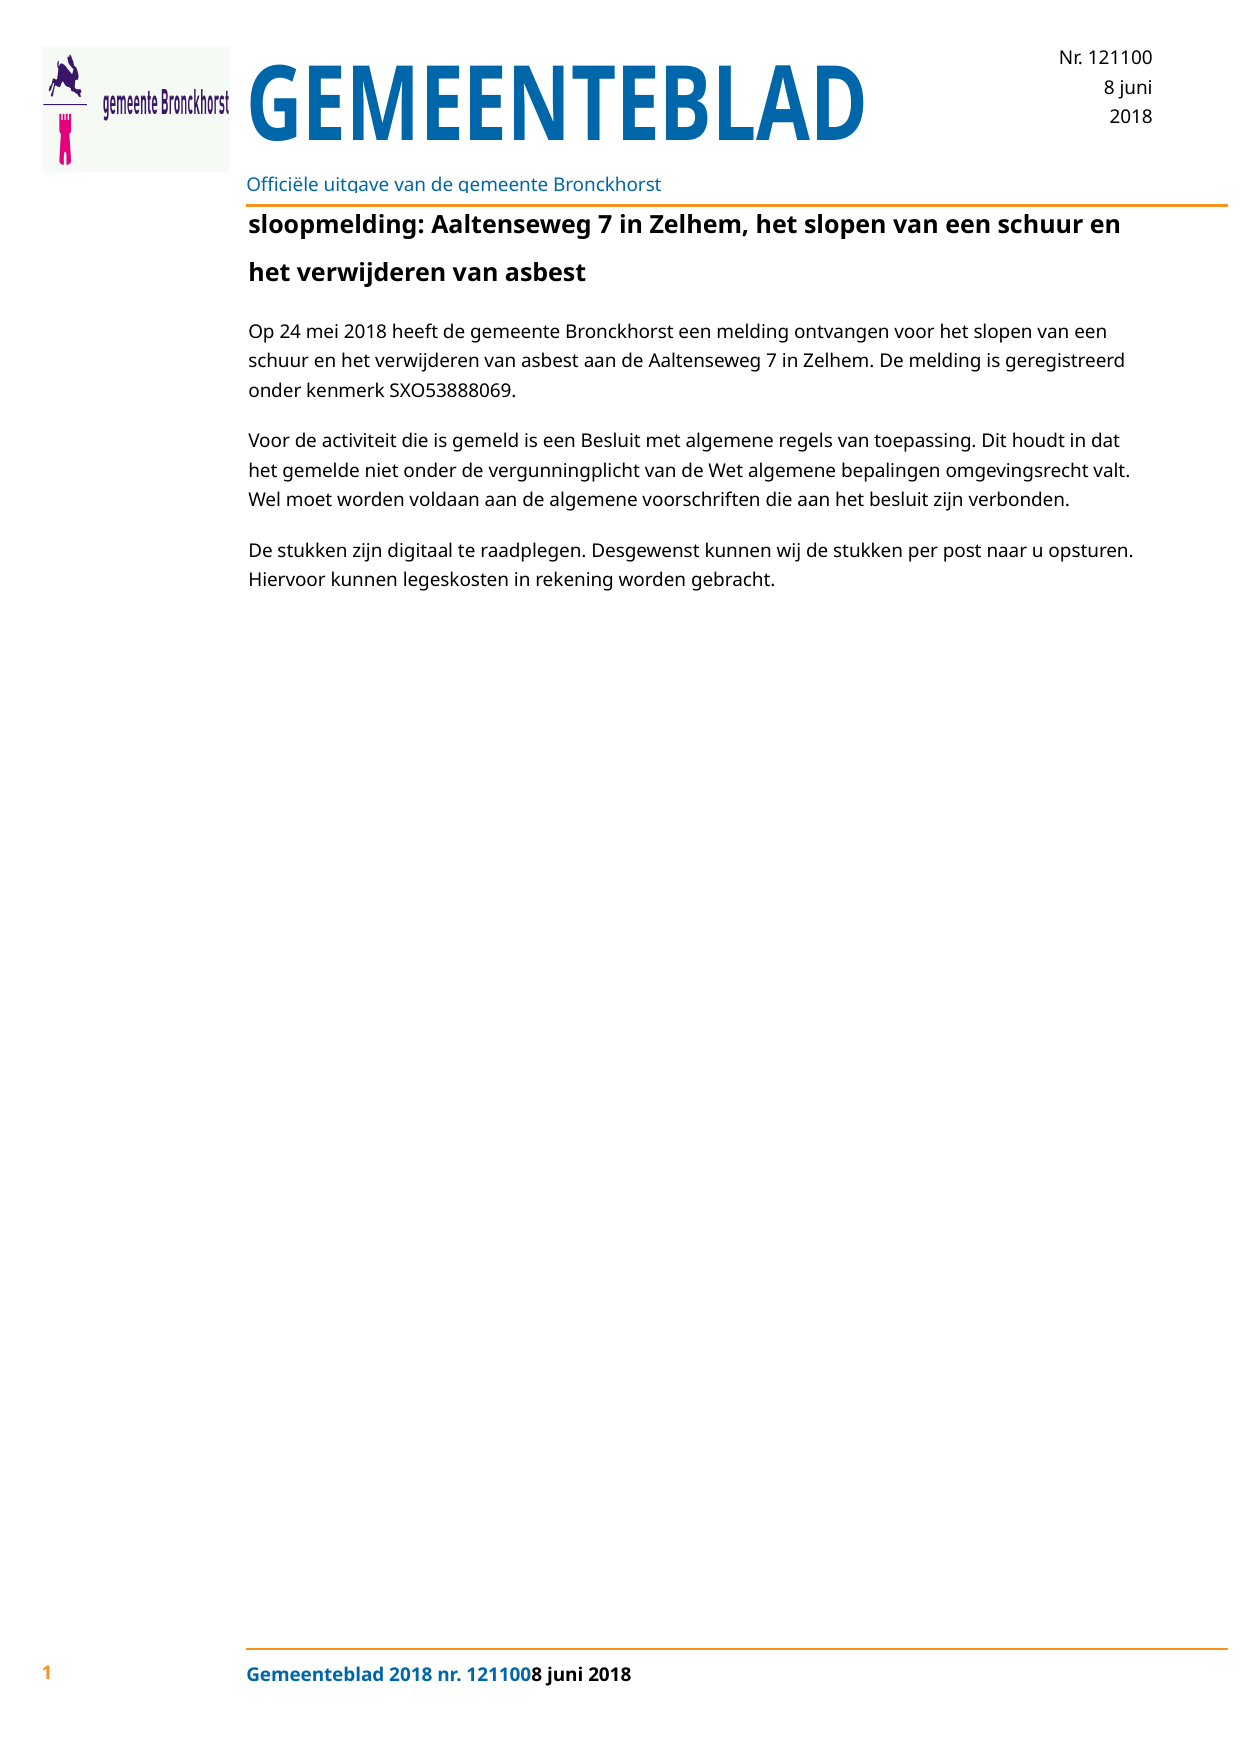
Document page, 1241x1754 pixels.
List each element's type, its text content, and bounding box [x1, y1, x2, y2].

text sloopmelding: Aaltenseweg 7 in Zelhem, het slopen van een schuur en het verwijderen van asbest [248, 207, 1152, 288]
picture [41, 47, 231, 172]
text De stukken zijn digitaal te raadplegen. Desgewenst kunnen wij de stukken per post naar u opsturen. Hiervoor kunnen legeskosten in rekening worden gebracht. [248, 537, 1152, 592]
text Op 24 mei 2018 heeft de gemeente Bronckhorst een melding ontvangen voor het slopen van een schuur en het verwijderen van asbest aan de Aaltenseweg 7 in Zelhem. De melding is geregistreerd onder kenmerk SXO53888069. [248, 318, 1152, 403]
text Voor de activiteit die is gemeld is een Besluit met algemene regels van toepassing. Dit houdt in dat het gemelde niet onder de vergunningplicht van de Wet algemene bepalingen omgevingsrecht valt. Wel moet worden voldaan aan de algemene voorschriften die aan het besluit zijn verbonden. [248, 427, 1152, 512]
